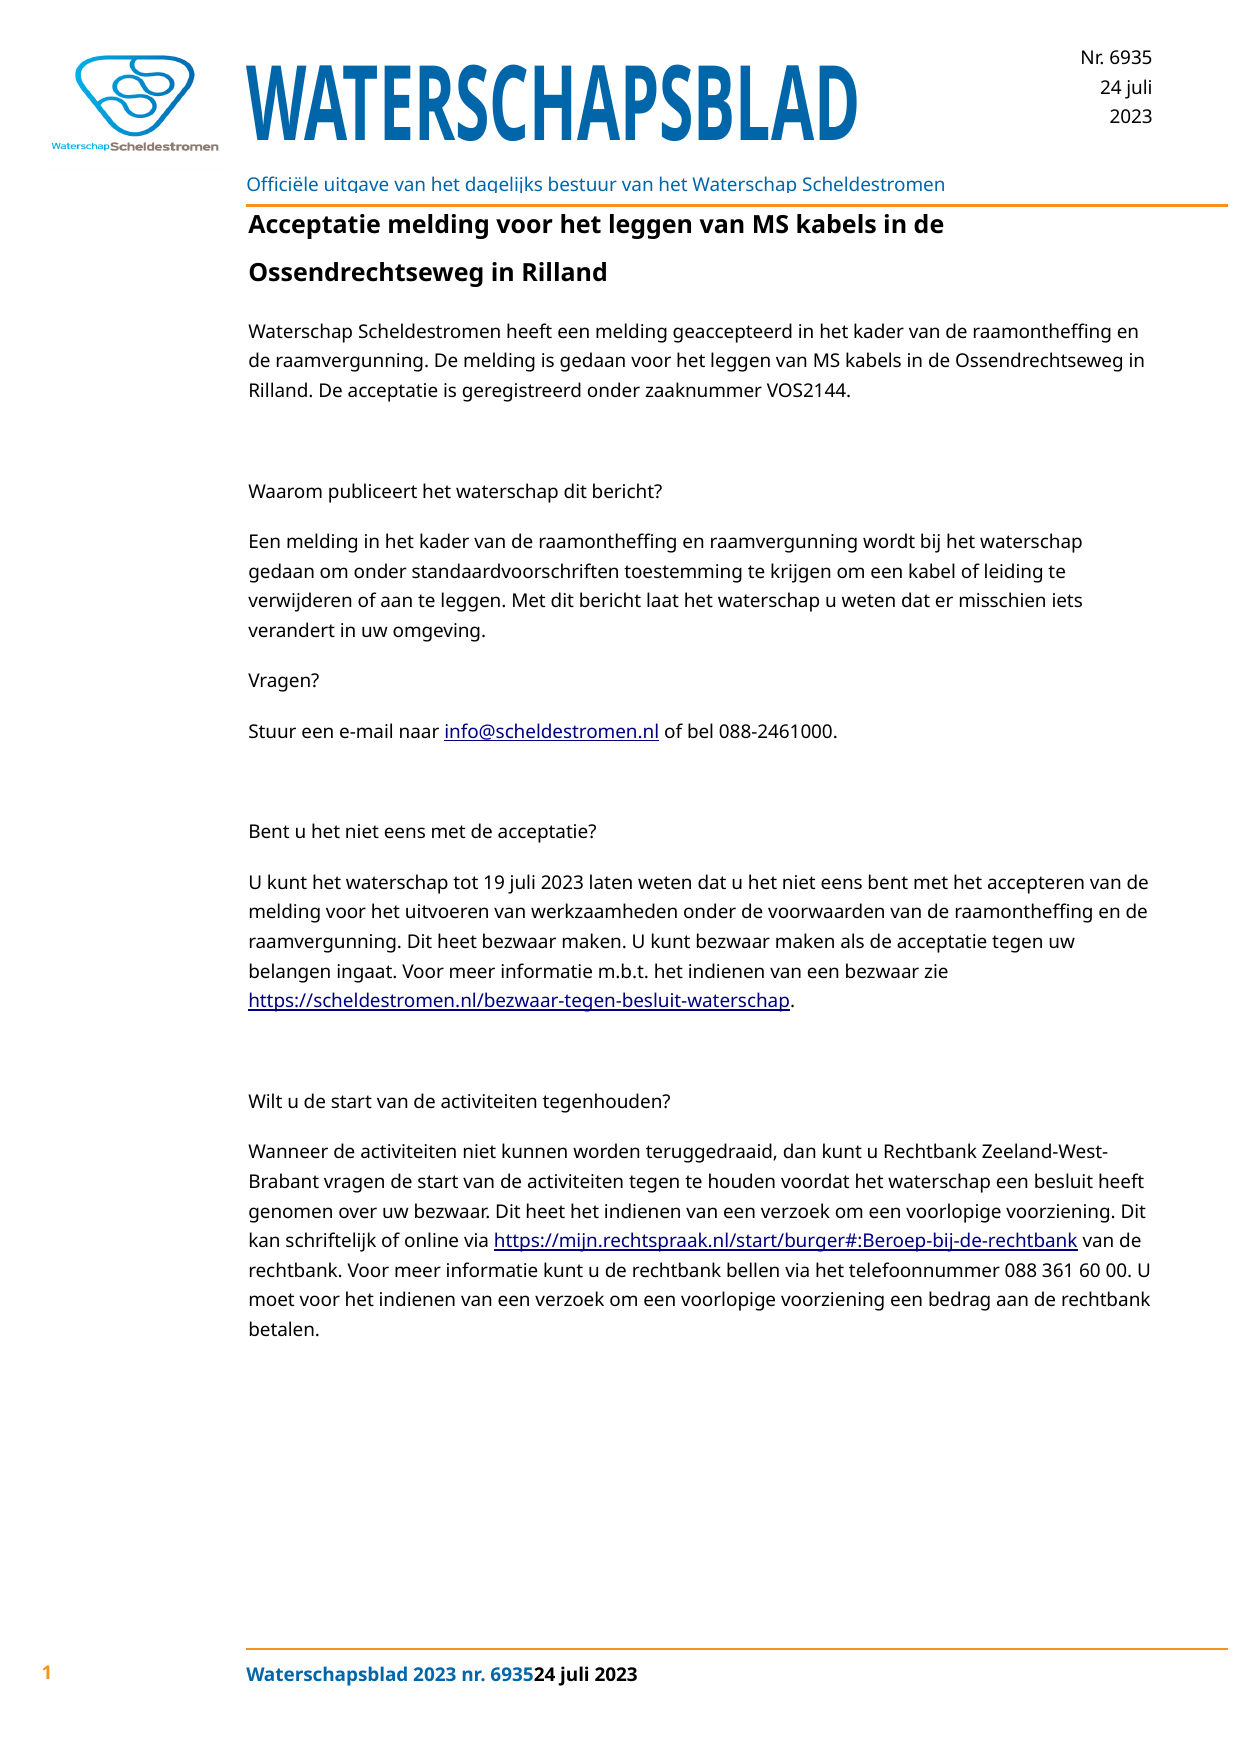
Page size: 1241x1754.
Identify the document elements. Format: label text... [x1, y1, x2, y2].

text Waterschap Scheldestromen heeft een melding geaccepteerd in het kader van de raamontheffing en de raamvergunning. De melding is gedaan voor het leggen van MS kabels in de Ossendrechtseweg in Rilland. De acceptatie is geregistreerd onder zaaknummer VOS2144. [248, 318, 1152, 403]
text Acceptatie melding voor het leggen van MS kabels in de Ossendrechtseweg in Rilland [248, 207, 1152, 288]
text Stuur een e-mail naar info@scheldestromen.nl of bel 088-2461000. [248, 718, 1152, 744]
text Bent u het niet eens met de acceptatie? [248, 819, 1152, 844]
text Vragen? [248, 667, 1152, 693]
text Waarom publiceert het waterschap dit bericht? [248, 478, 1152, 504]
text U kunt het waterschap tot 19 juli 2023 laten weten dat u het niet eens bent met het accepteren van de melding voor het uitvoeren van werkzaamheden onder de voorwaarden van de raamontheffing en de raamvergunning. Dit heet bezwaar maken. U kunt bezwaar maken als de acceptatie tegen uw belangen ingaat. Voor meer informatie m.b.t. het indienen van een bezwaar zie https://scheldestromen.nl/bezwaar-tegen-besluit-waterschap. [248, 869, 1152, 1013]
picture [41, 47, 231, 172]
text Wilt u de start van de activiteiten tegenhouden? [248, 1088, 1152, 1114]
text Wanneer de activiteiten niet kunnen worden teruggedraaid, dan kunt u Rechtbank Zeeland-West-Brabant vragen de start van de activiteiten tegen te houden voordat het waterschap een besluit heeft genomen over uw bezwaar. Dit heet het indienen van een verzoek om een voorlopige voorziening. Dit kan schriftelijk of online via https://mijn.rechtspraak.nl/start/burger#:Beroep-bij-de-rechtbank van de rechtbank. Voor meer informatie kunt u de rechtbank bellen via het telefoonnummer 088 361 60 00. U moet voor het indienen van een verzoek om een voorlopige voorziening een bedrag aan de rechtbank betalen. [248, 1139, 1152, 1342]
text Een melding in het kader van de raamontheffing en raamvergunning wordt bij het waterschap gedaan om onder standaardvoorschriften toestemming te krijgen om een kabel of leiding te verwijderen of aan te leggen. Met dit bericht laat het waterschap u weten dat er misschien iets verandert in uw omgeving. [248, 528, 1152, 643]
